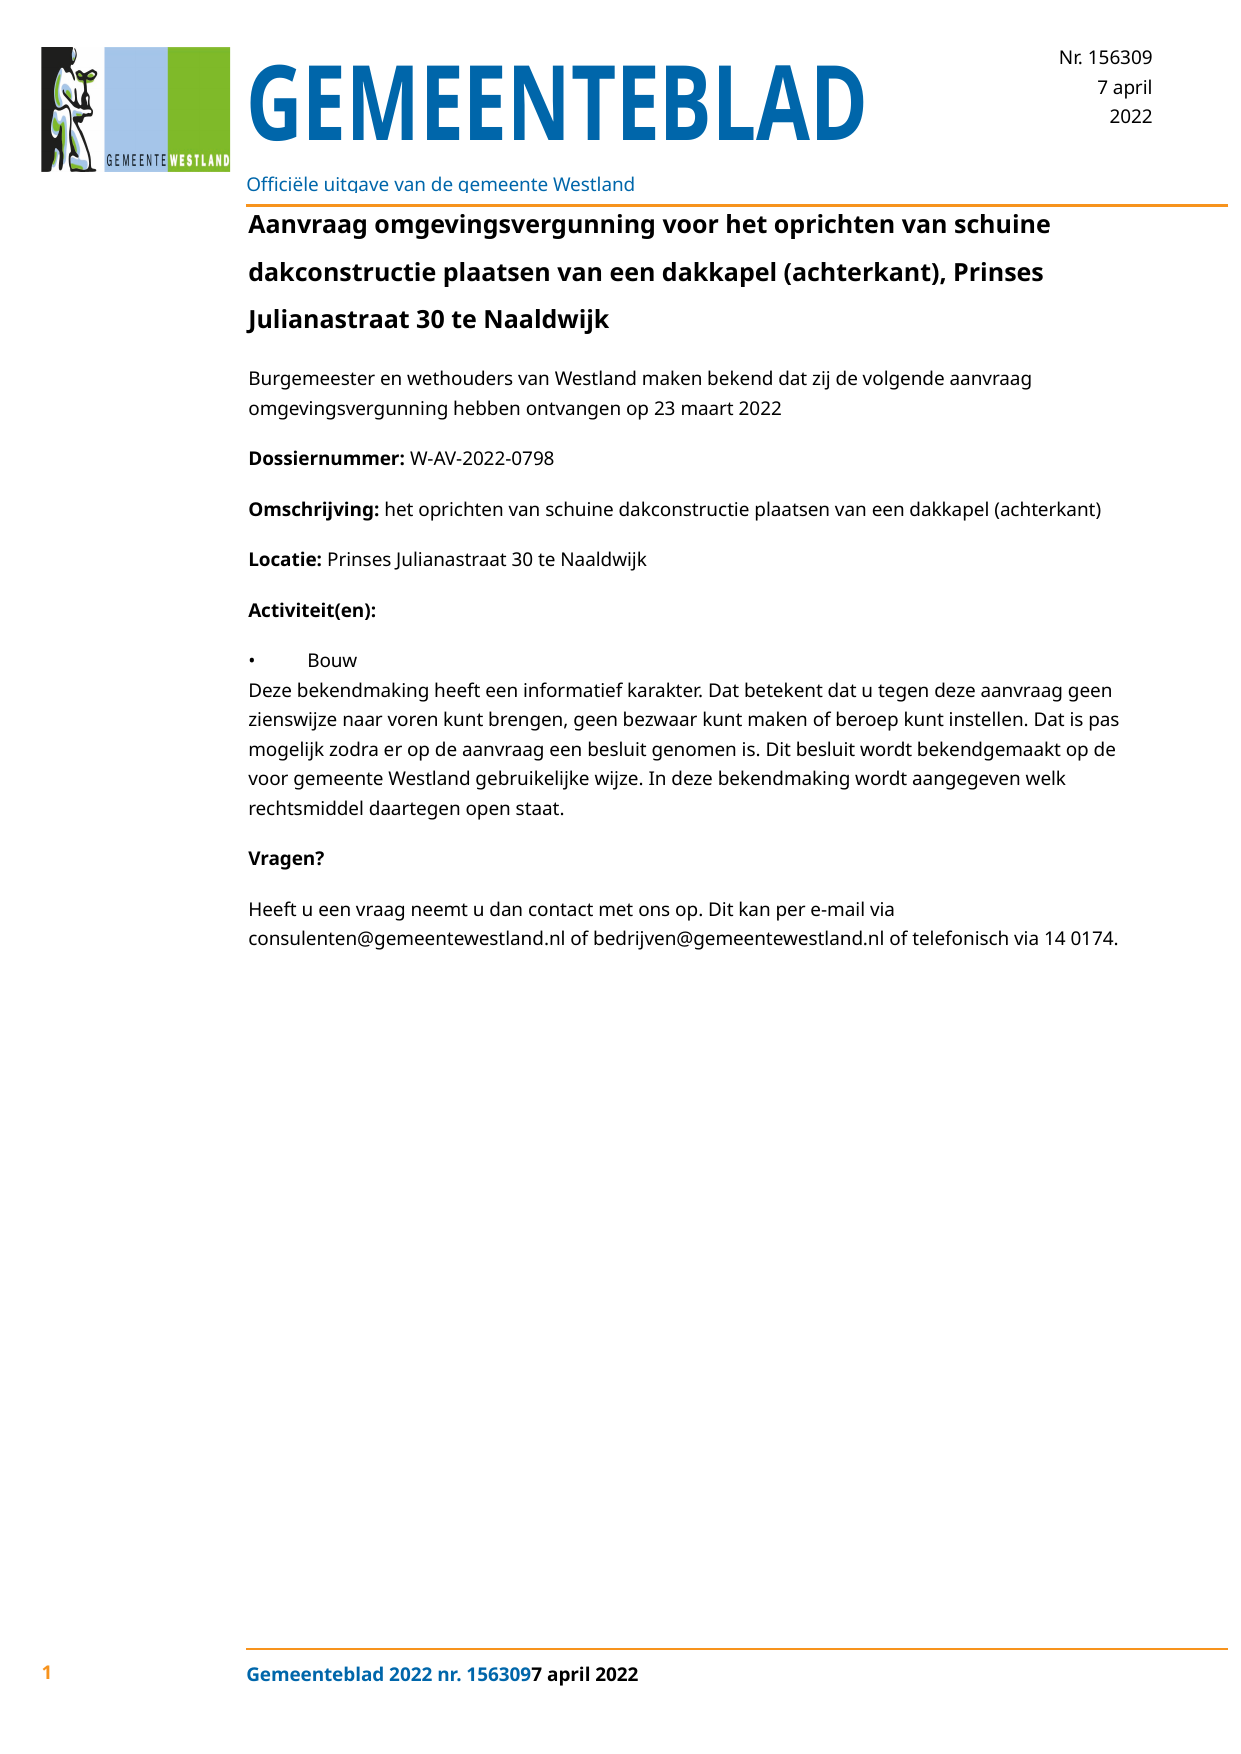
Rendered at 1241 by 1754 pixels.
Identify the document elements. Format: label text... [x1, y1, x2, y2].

text Aanvraag omgevingsvergunning voor het oprichten van schuine dakconstructie plaatsen van een dakkapel (achterkant), Prinses Julianastraat 30 te Naaldwijk [248, 207, 1152, 336]
picture [41, 47, 231, 172]
text Vragen? [248, 846, 1152, 871]
text Locatie: Prinses Julianastraat 30 te Naaldwijk [248, 546, 1152, 572]
text Activiteit(en): [248, 597, 1152, 622]
text Heeft u een vraag neemt u dan contact met ons op. Dit kan per e-mail via consulenten@gemeentewestland.nl of bedrijven@gemeentewestland.nl of telefonisch via 14 0174. [248, 896, 1152, 951]
text Omschrijving: het oprichten van schuine dakconstructie plaatsen van een dakkapel (achterkant) [248, 496, 1152, 522]
text Deze bekendmaking heeft een informatief karakter. Dat betekent dat u tegen deze aanvraag geen zienswijze naar voren kunt brengen, geen bezwaar kunt maken of beroep kunt instellen. Dat is pas mogelijk zodra er op de aanvraag een besluit genomen is. Dit besluit wordt bekendgemaakt op de voor gemeente Westland gebruikelijke wijze. In deze bekendmaking wordt aangegeven welk rechtsmiddel daartegen open staat. [248, 677, 1152, 821]
text Burgemeester en wethouders van Westland maken bekend dat zij de volgende aanvraag omgevingsvergunning hebben ontvangen op 23 maart 2022 [248, 366, 1152, 421]
text Dossiernummer: W-AV-2022-0798 [248, 446, 1152, 471]
list Bouw [248, 647, 1152, 673]
